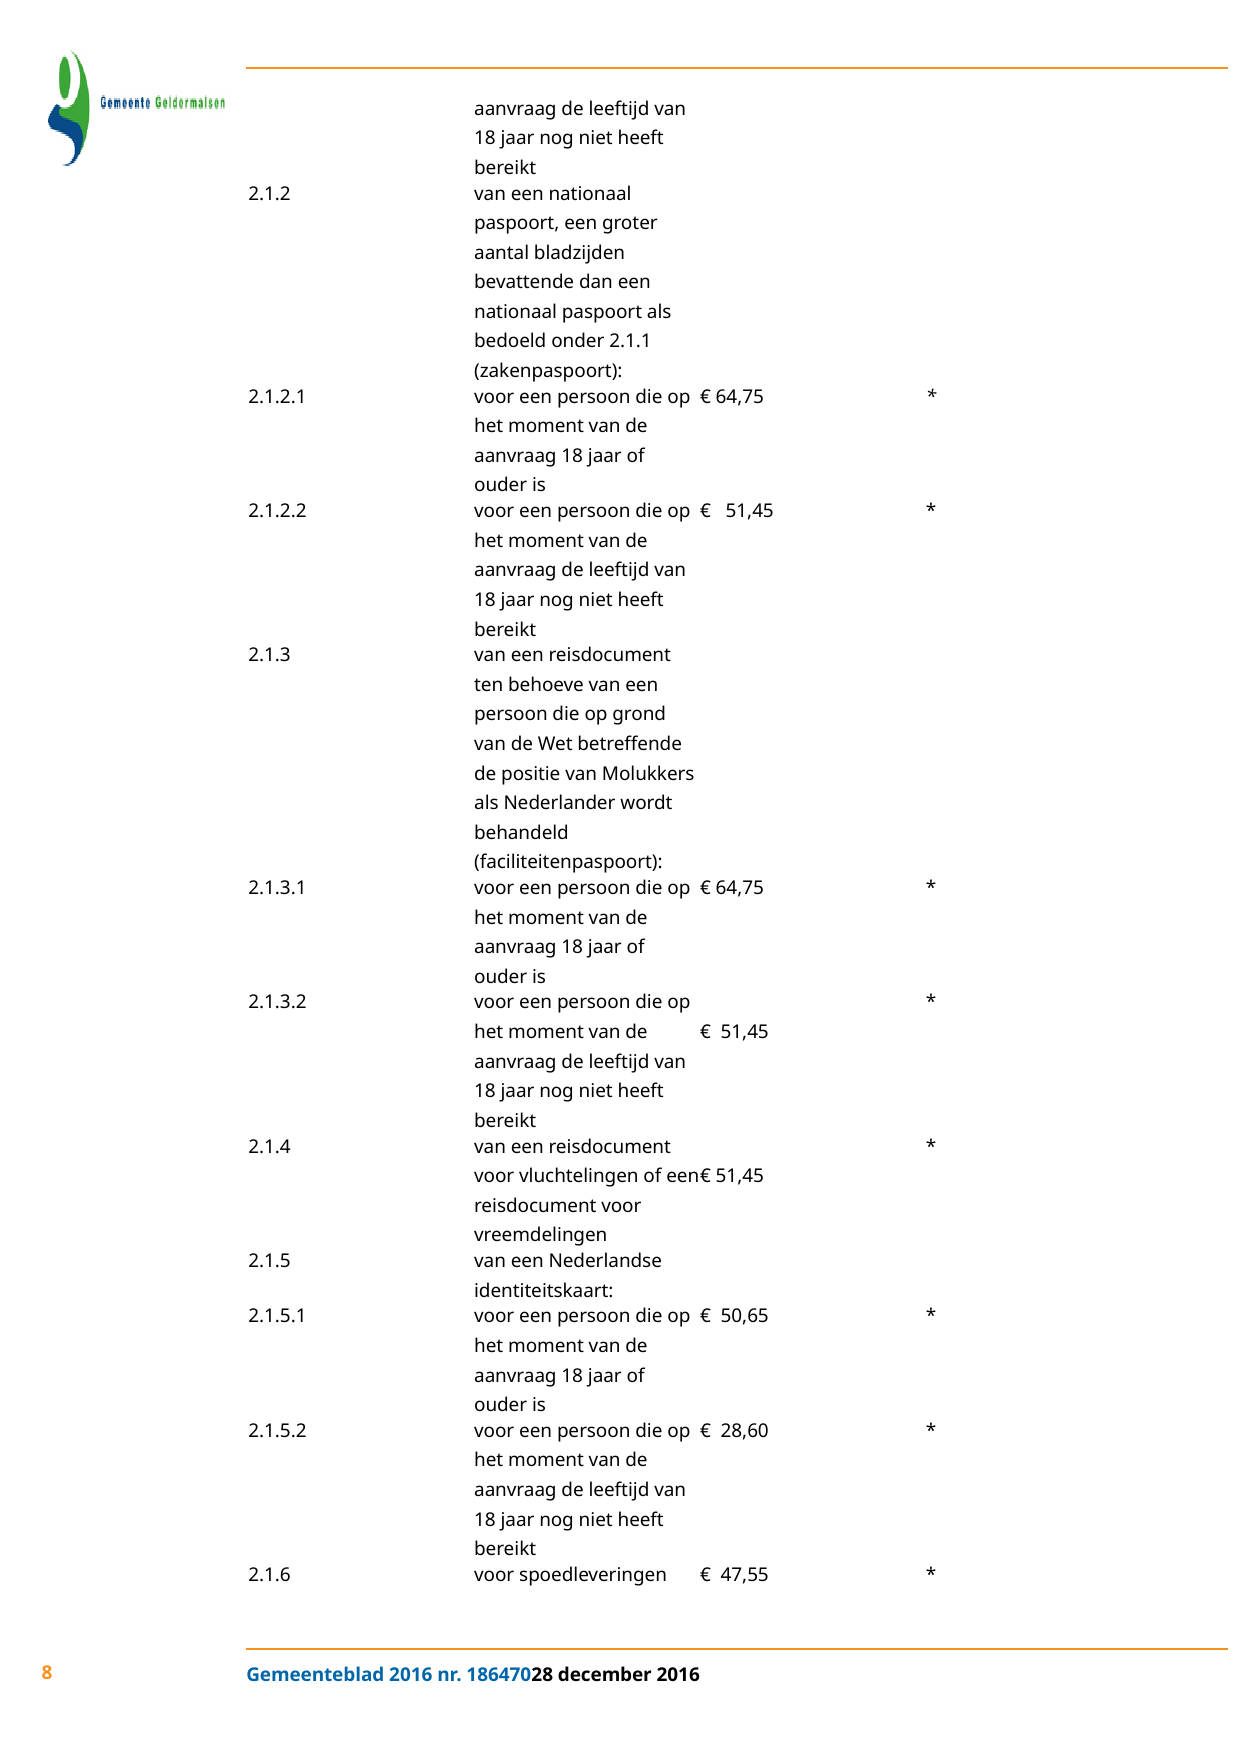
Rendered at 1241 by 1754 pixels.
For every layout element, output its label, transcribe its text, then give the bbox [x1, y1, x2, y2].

table_cell 2.1.2.2 [248, 498, 474, 641]
table_cell [700, 641, 926, 874]
table_cell * [926, 989, 1152, 1133]
table_cell [700, 180, 926, 383]
table_cell * [926, 1561, 1152, 1587]
table_cell voor een persoon die op het moment van de aanvraag 18 jaar of ouder is [474, 874, 700, 989]
table_cell * [926, 1133, 1152, 1247]
picture [41, 47, 231, 172]
table_cell 2.1.4 [248, 1133, 474, 1247]
table_cell 2.1.3.1 [248, 874, 474, 989]
table_cell € 47,55 [700, 1561, 926, 1587]
table_cell € 64,75 [700, 874, 926, 989]
table_cell van een Nederlandse identiteitskaart: [474, 1247, 700, 1303]
table_cell € 51,45 [700, 498, 926, 641]
table_cell van een nationaal paspoort, een groter aantal bladzijden bevattende dan een nationaal paspoort als bedoeld onder 2.1.1 (zakenpaspoort): [474, 180, 700, 383]
table_cell 2.1.2 [248, 180, 474, 383]
table_cell voor een persoon die op het moment van de aanvraag 18 jaar of ouder is [474, 1303, 700, 1417]
table_cell [926, 1247, 1152, 1303]
table_cell € 51,45 [700, 989, 926, 1133]
table_cell € 51,45 [700, 1133, 926, 1247]
table_cell [926, 180, 1152, 383]
table_cell voor een persoon die op het moment van de aanvraag de leeftijd van 18 jaar nog niet heeft bereikt [474, 1417, 700, 1561]
table_cell [700, 95, 926, 180]
table_cell voor een persoon die op het moment van de aanvraag 18 jaar of ouder is [474, 383, 700, 497]
table_cell * [926, 1417, 1152, 1561]
table_cell [248, 95, 474, 180]
table_cell [700, 1247, 926, 1303]
table_cell 2.1.3.2 [248, 989, 474, 1133]
table_cell 2.1.5 [248, 1247, 474, 1303]
table_cell * [926, 383, 1152, 497]
table_cell * [926, 1303, 1152, 1417]
table_cell € 50,65 [700, 1303, 926, 1417]
table_cell € 64,75 [700, 383, 926, 497]
table_cell voor spoedleveringen [474, 1561, 700, 1587]
table_cell aanvraag de leeftijd van 18 jaar nog niet heeft bereikt [474, 95, 700, 180]
table_cell * [926, 874, 1152, 989]
table_cell 2.1.3 [248, 641, 474, 874]
table_cell 2.1.6 [248, 1561, 474, 1587]
table_cell van een reisdocument ten behoeve van een persoon die op grond van de Wet betreffende de positie van Molukkers als Nederlander wordt behandeld (faciliteitenpaspoort): [474, 641, 700, 874]
table_cell € 28,60 [700, 1417, 926, 1561]
table_cell voor een persoon die op het moment van de aanvraag de leeftijd van 18 jaar nog niet heeft bereikt [474, 498, 700, 641]
table_cell van een reisdocument voor vluchtelingen of een reisdocument voor vreemdelingen [474, 1133, 700, 1247]
table_cell [926, 95, 1152, 180]
table_cell voor een persoon die op het moment van de aanvraag de leeftijd van 18 jaar nog niet heeft bereikt [474, 989, 700, 1133]
table_cell 2.1.2.1 [248, 383, 474, 497]
table_cell [926, 641, 1152, 874]
table_cell * [926, 498, 1152, 641]
table_cell 2.1.5.2 [248, 1417, 474, 1561]
table_cell 2.1.5.1 [248, 1303, 474, 1417]
